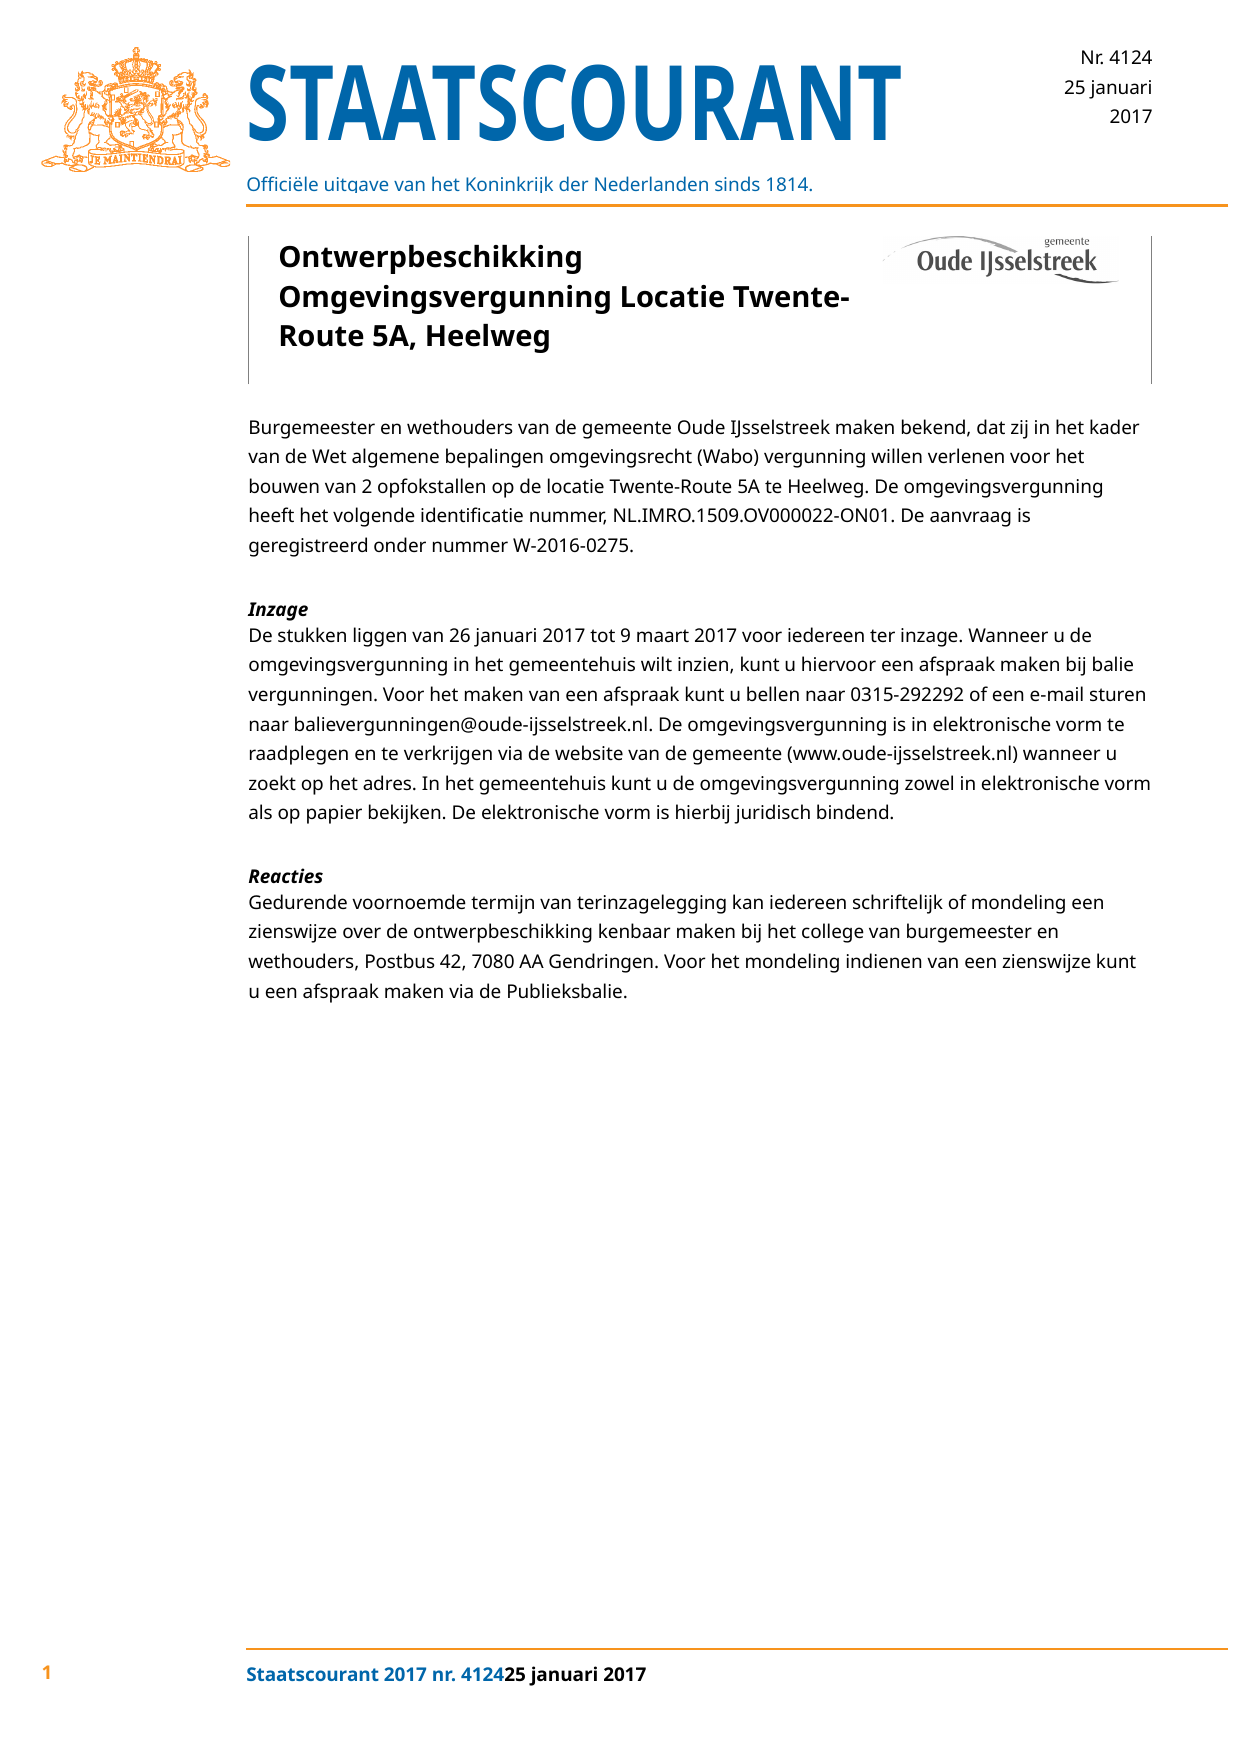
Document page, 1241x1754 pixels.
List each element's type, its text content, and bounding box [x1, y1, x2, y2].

text Reacties [248, 863, 1152, 889]
text Inzage [248, 596, 1152, 622]
picture [882, 236, 1119, 284]
picture [41, 47, 231, 172]
table_header Ontwerpbeschikking Omgevingsvergunning Locatie Twente-Route 5A, Heelweg [249, 236, 850, 384]
table_header [850, 236, 1151, 384]
text Gedurende voornoemde termijn van terinzagelegging kan iedereen schriftelijk of mondeling een zienswijze over de ontwerpbeschikking kenbaar maken bij het college van burgemeester en wethouders, Postbus 42, 7080 AA Gendringen. Voor het mondeling indienen van een zienswijze kunt u een afspraak maken via de Publieksbalie. [248, 889, 1152, 1004]
text Burgemeester en wethouders van de gemeente Oude IJsselstreek maken bekend, dat zij in het kader van de Wet algemene bepalingen omgevingsrecht (Wabo) vergunning willen verlenen voor het bouwen van 2 opfokstallen op de locatie Twente-Route 5A te Heelweg. De omgevingsvergunning heeft het volgende identificatie nummer, NL.IMRO.1509.OV000022-ON01. De aanvraag is geregistreerd onder nummer W-2016-0275. [248, 414, 1152, 558]
text De stukken liggen van 26 januari 2017 tot 9 maart 2017 voor iedereen ter inzage. Wanneer u de omgevingsvergunning in het gemeentehuis wilt inzien, kunt u hiervoor een afspraak maken bij balie vergunningen. Voor het maken van een afspraak kunt u bellen naar 0315-292292 of een e-mail sturen naar balievergunningen@oude-ijsselstreek.nl. De omgevingsvergunning is in elektronische vorm te raadplegen en te verkrijgen via de website van de gemeente (www.oude-ijsselstreek.nl) wanneer u zoekt op het adres. In het gemeentehuis kunt u de omgevingsvergunning zowel in elektronische vorm als op papier bekijken. De elektronische vorm is hierbij juridisch bindend. [248, 622, 1152, 825]
